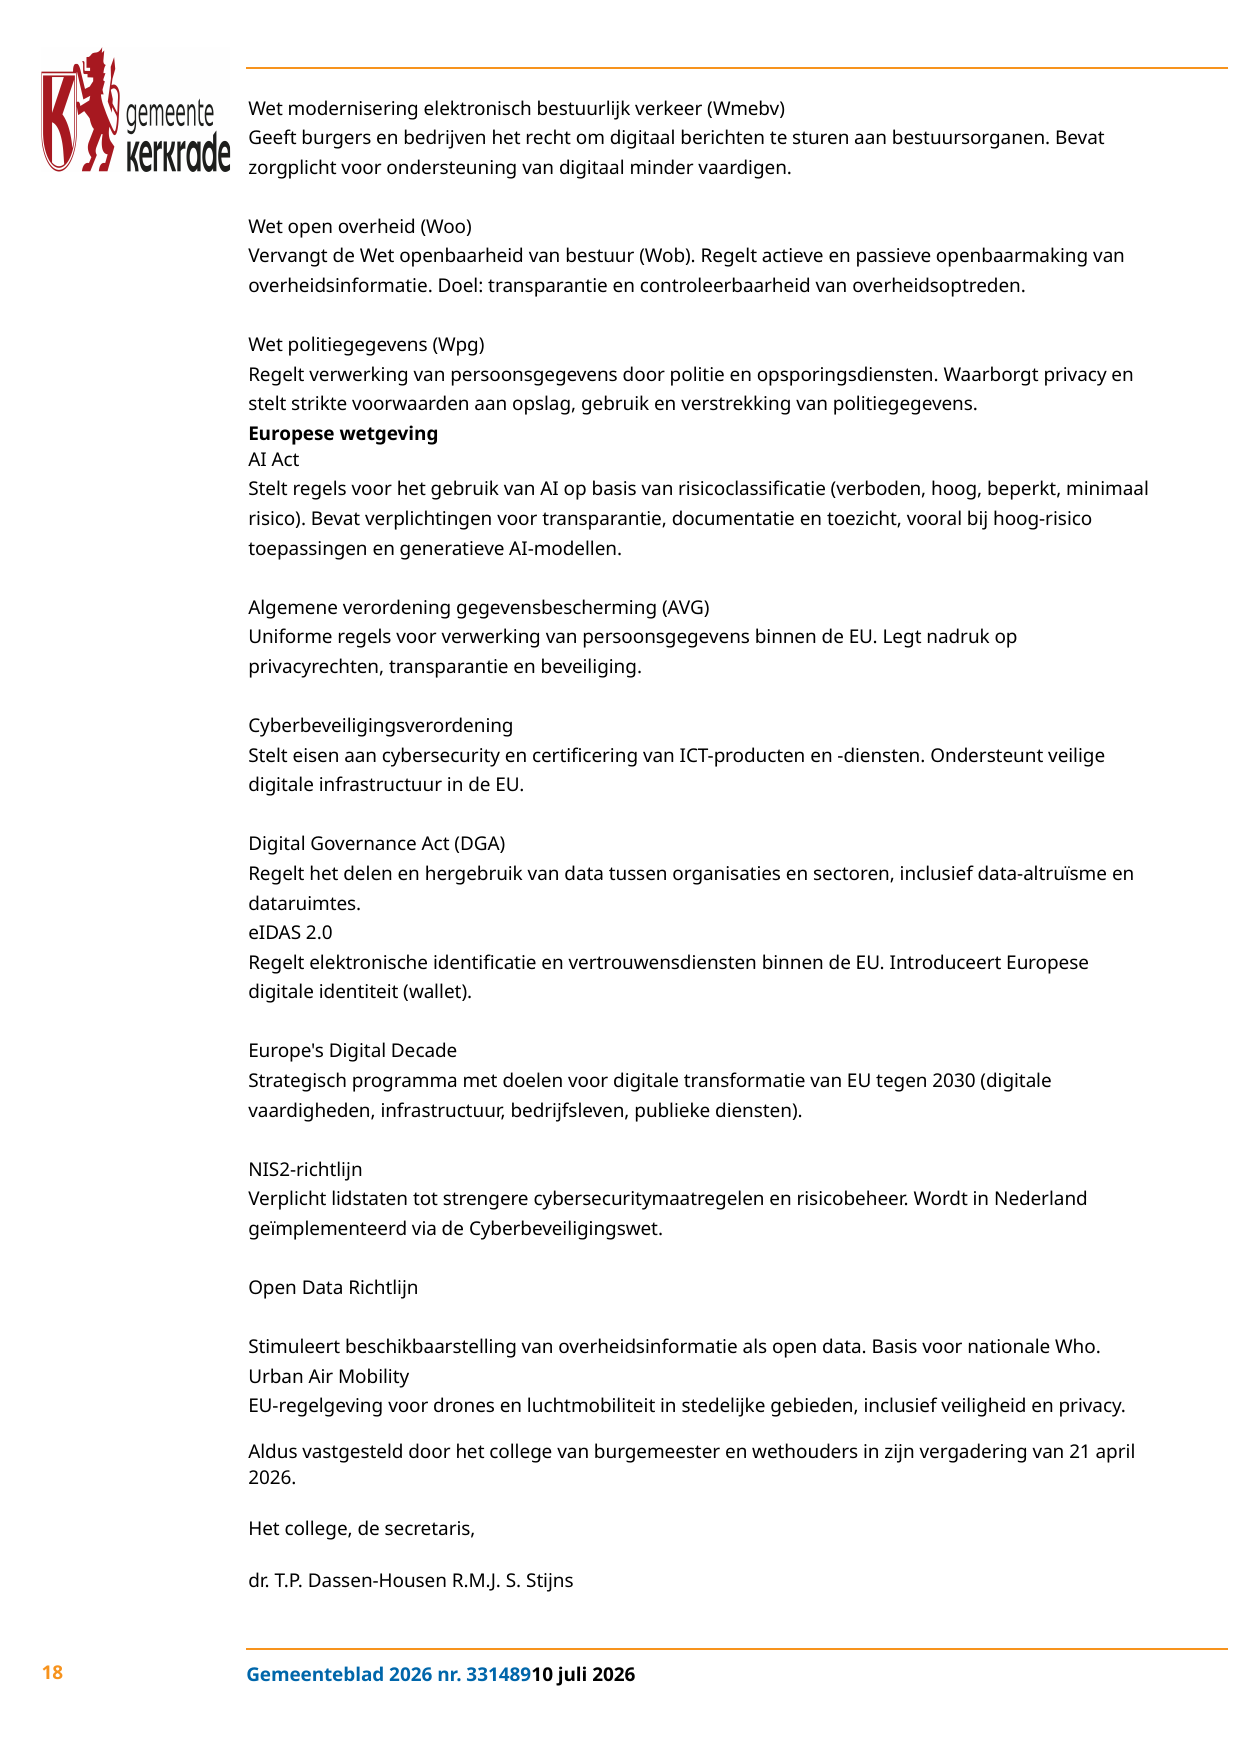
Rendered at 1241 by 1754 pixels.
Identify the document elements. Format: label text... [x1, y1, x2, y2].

text eIDAS 2.0 [248, 919, 1152, 945]
text Strategisch programma met doelen voor digitale transformatie van EU tegen 2030 (digitale vaardigheden, infrastructuur, bedrijfsleven, publieke diensten). [248, 1067, 1152, 1122]
text Cyberbeveiligingsverordening [248, 712, 1152, 738]
text Vervangt de Wet openbaarheid van bestuur (Wob). Regelt actieve en passieve openbaarmaking van overheidsinformatie. Doel: transparantie en controleerbaarheid van overheidsoptreden. [248, 243, 1152, 298]
text AI Act [248, 446, 1152, 472]
text Wet open overheid (Woo) [248, 213, 1152, 239]
text Europe's Digital Decade [248, 1038, 1152, 1063]
text Geeft burgers en bedrijven het recht om digitaal berichten te sturen aan bestuursorganen. Bevat zorgplicht voor ondersteuning van digitaal minder vaardigen. [248, 124, 1152, 180]
text Wet politiegegevens (Wpg) [248, 331, 1152, 357]
text Verplicht lidstaten tot strengere cybersecuritymaatregelen en risicobeheer. Wordt in Nederland geïmplementeerd via de Cyberbeveiligingswet. [248, 1186, 1152, 1241]
text Regelt het delen en hergebruik van data tussen organisaties en sectoren, inclusief data-altruïsme en dataruimtes. [248, 860, 1152, 915]
text EU-regelgeving voor drones en luchtmobiliteit in stedelijke gebieden, inclusief veiligheid en privacy. [248, 1393, 1152, 1418]
text Aldus vastgesteld door het college van burgemeester en wethouders in zijn vergadering van 21 april 2026. [248, 1438, 1152, 1490]
text Urban Air Mobility [248, 1363, 1152, 1389]
picture [41, 47, 231, 172]
text Regelt elektronische identificatie en vertrouwensdiensten binnen de EU. Introduceert Europese digitale identiteit (wallet). [248, 949, 1152, 1004]
text Algemene verordening gegevensbescherming (AVG) [248, 594, 1152, 619]
text Open Data Richtlijn [248, 1274, 1152, 1300]
text Digital Governance Act (DGA) [248, 831, 1152, 856]
text Stelt eisen aan cybersecurity en certificering van ICT-producten en -diensten. Ondersteunt veilige digitale infrastructuur in de EU. [248, 742, 1152, 797]
text Europese wetgeving [248, 420, 1152, 446]
text Uniforme regels voor verwerking van persoonsgegevens binnen de EU. Legt nadruk op privacyrechten, transparantie en beveiliging. [248, 623, 1152, 679]
text NIS2-richtlijn [248, 1156, 1152, 1182]
text Regelt verwerking van persoonsgegevens door politie en opsporingsdiensten. Waarborgt privacy en stelt strikte voorwaarden aan opslag, gebruik en verstrekking van politiegegevens. [248, 361, 1152, 416]
text dr. T.P. Dassen-Housen R.M.J. S. Stijns [248, 1567, 1152, 1593]
text Stelt regels voor het gebruik van AI op basis van risicoclassificatie (verboden, hoog, beperkt, minimaal risico). Bevat verplichtingen voor transparantie, documentatie en toezicht, vooral bij hoog-risico toepassingen en generatieve AI-modellen. [248, 476, 1152, 560]
text Het college, de secretaris, [248, 1515, 1152, 1541]
text Stimuleert beschikbaarstelling van overheidsinformatie als open data. Basis voor nationale Who. [248, 1333, 1152, 1359]
text Wet modernisering elektronisch bestuurlijk verkeer (Wmebv) [248, 95, 1152, 121]
